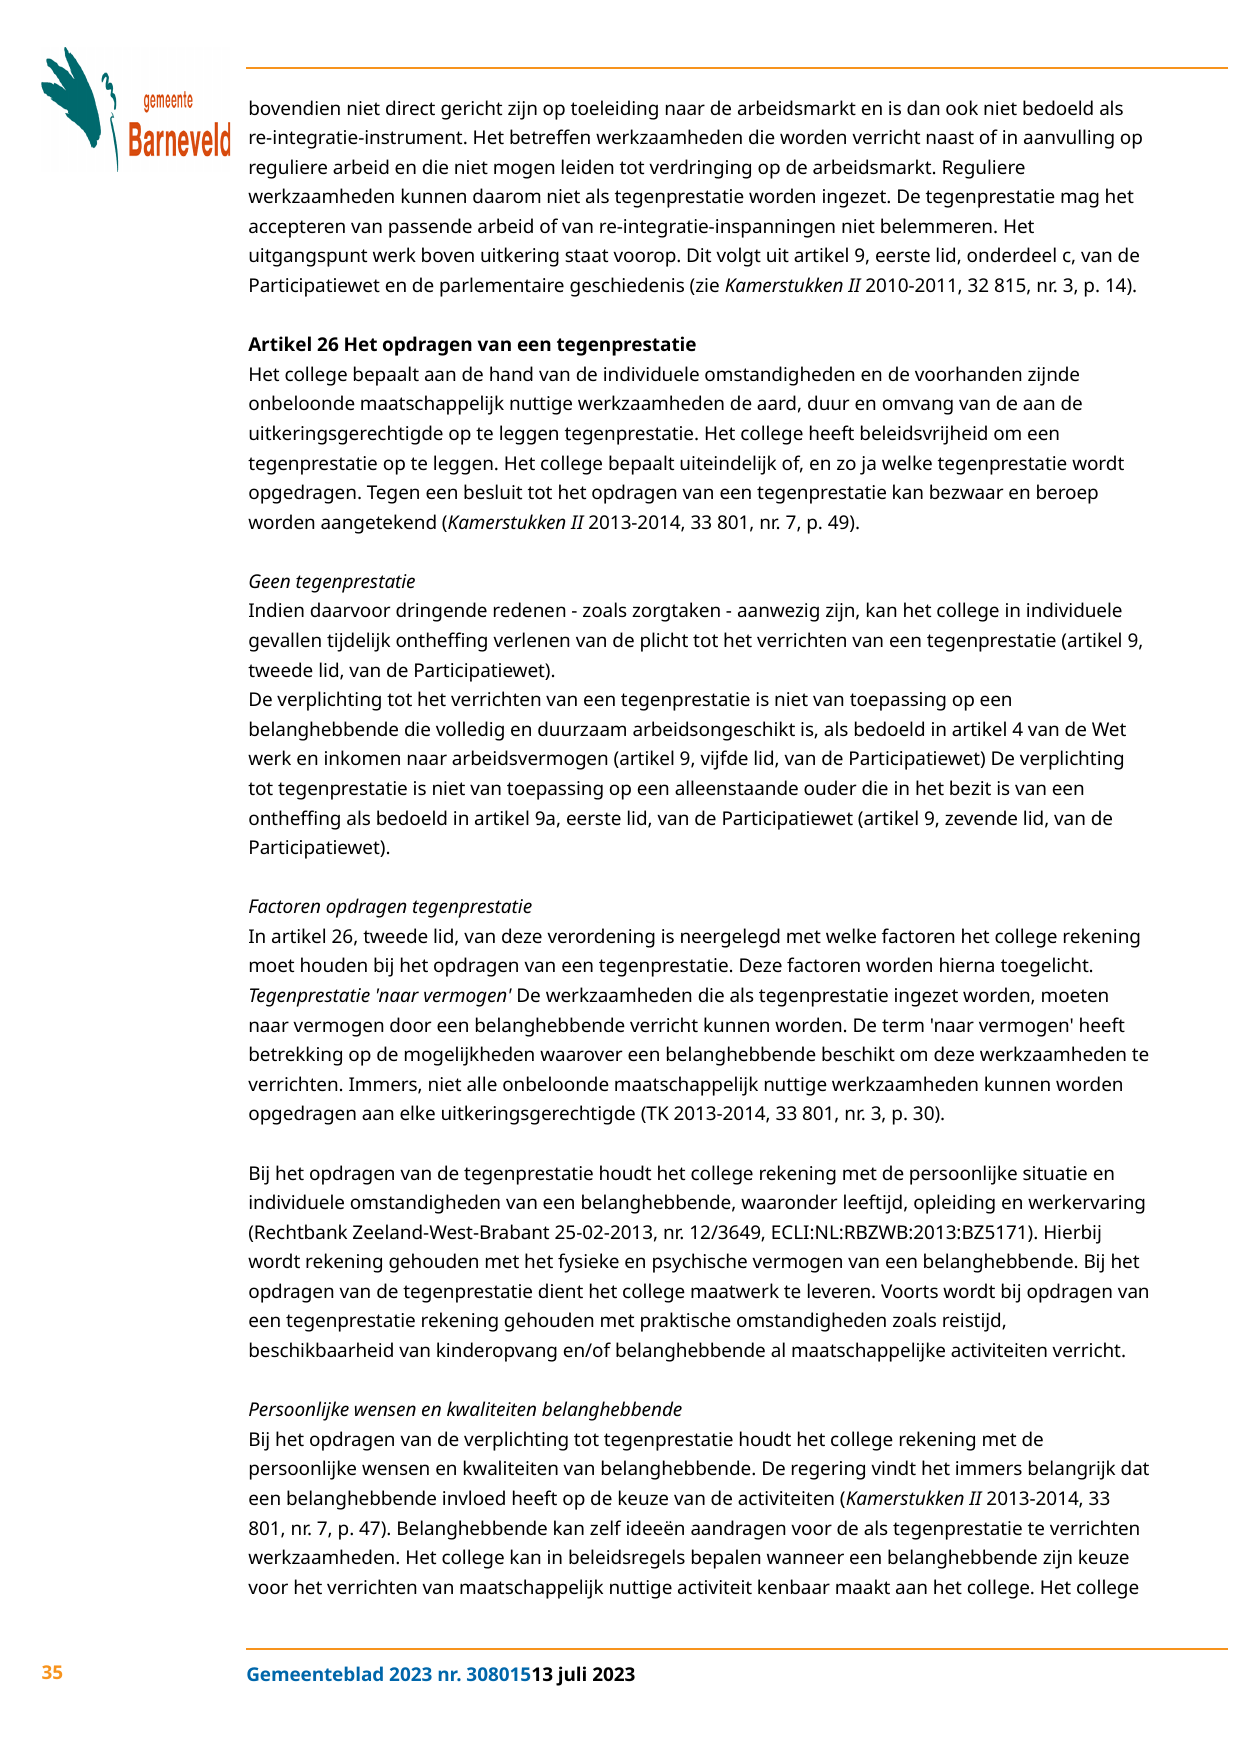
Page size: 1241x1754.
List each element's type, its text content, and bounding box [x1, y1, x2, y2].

text De verplichting tot het verrichten van een tegenprestatie is niet van toepassing op een belanghebbende die volledig en duurzaam arbeidsongeschikt is, als bedoeld in artikel 4 van de Wet werk en inkomen naar arbeidsvermogen (artikel 9, vijfde lid, van de Participatiewet) De verplichting tot tegenprestatie is niet van toepassing op een alleenstaande ouder die in het bezit is van een ontheffing als bedoeld in artikel 9a, eerste lid, van de Participatiewet (artikel 9, zevende lid, van de Participatiewet). [248, 686, 1152, 860]
text Persoonlijke wensen en kwaliteiten belanghebbende [248, 1396, 1152, 1422]
text Het college bepaalt aan de hand van de individuele omstandigheden en de voorhanden zijnde onbeloonde maatschappelijk nuttige werkzaamheden de aard, duur en omvang van de aan de uitkeringsgerechtigde op te leggen tegenprestatie. Het college heeft beleidsvrijheid om een tegenprestatie op te leggen. Het college bepaalt uiteindelijk of, en zo ja welke tegenprestatie wordt opgedragen. Tegen een besluit tot het opdragen van een tegenprestatie kan bezwaar en beroep worden aangetekend (Kamerstukken II 2013-2014, 33 801, nr. 7, p. 49). [248, 361, 1152, 535]
text Artikel 26 Het opdragen van een tegenprestatie [248, 331, 1152, 357]
text bovendien niet direct gericht zijn op toeleiding naar de arbeidsmarkt en is dan ook niet bedoeld als re-integratie-instrument. Het betreffen werkzaamheden die worden verricht naast of in aanvulling op reguliere arbeid en die niet mogen leiden tot verdringing op de arbeidsmarkt. Reguliere werkzaamheden kunnen daarom niet als tegenprestatie worden ingezet. De tegenprestatie mag het accepteren van passende arbeid of van re-integratie-inspanningen niet belemmeren. Het uitgangspunt werk boven uitkering staat voorop. Dit volgt uit artikel 9, eerste lid, onderdeel c, van de Participatiewet en de parlementaire geschiedenis (zie Kamerstukken II 2010-2011, 32 815, nr. 3, p. 14). [248, 95, 1152, 298]
text Bij het opdragen van de tegenprestatie houdt het college rekening met de persoonlijke situatie en individuele omstandigheden van een belanghebbende, waaronder leeftijd, opleiding en werkervaring (Rechtbank Zeeland-West-Brabant 25-02-2013, nr. 12/3649, ECLI:NL:RBZWB:2013:BZ5171). Hierbij wordt rekening gehouden met het fysieke en psychische vermogen van een belanghebbende. Bij het opdragen van de tegenprestatie dient het college maatwerk te leveren. Voorts wordt bij opdragen van een tegenprestatie rekening gehouden met praktische omstandigheden zoals reistijd, beschikbaarheid van kinderopvang en/of belanghebbende al maatschappelijke activiteiten verricht. [248, 1160, 1152, 1363]
text Geen tegenprestatie [248, 568, 1152, 594]
text Bij het opdragen van de verplichting tot tegenprestatie houdt het college rekening met de persoonlijke wensen en kwaliteiten van belanghebbende. De regering vindt het immers belangrijk dat een belanghebbende invloed heeft op de keuze van de activiteiten (Kamerstukken II 2013-2014, 33 801, nr. 7, p. 47). Belanghebbende kan zelf ideeën aandragen voor de als tegenprestatie te verrichten werkzaamheden. Het college kan in beleidsregels bepalen wanneer een belanghebbende zijn keuze voor het verrichten van maatschappelijk nuttige activiteit kenbaar maakt aan het college. Het college [248, 1426, 1152, 1600]
picture [41, 47, 231, 172]
text In artikel 26, tweede lid, van deze verordening is neergelegd met welke factoren het college rekening moet houden bij het opdragen van een tegenprestatie. Deze factoren worden hierna toegelicht. Tegenprestatie 'naar vermogen' De werkzaamheden die als tegenprestatie ingezet worden, moeten naar vermogen door een belanghebbende verricht kunnen worden. De term 'naar vermogen' heeft betrekking op de mogelijkheden waarover een belanghebbende beschikt om deze werkzaamheden te verrichten. Immers, niet alle onbeloonde maatschappelijk nuttige werkzaamheden kunnen worden opgedragen aan elke uitkeringsgerechtigde (TK 2013-2014, 33 801, nr. 3, p. 30). [248, 923, 1152, 1126]
text Factoren opdragen tegenprestatie [248, 893, 1152, 919]
text Indien daarvoor dringende redenen - zoals zorgtaken - aanwezig zijn, kan het college in individuele gevallen tijdelijk ontheffing verlenen van de plicht tot het verrichten van een tegenprestatie (artikel 9, tweede lid, van de Participatiewet). [248, 598, 1152, 683]
